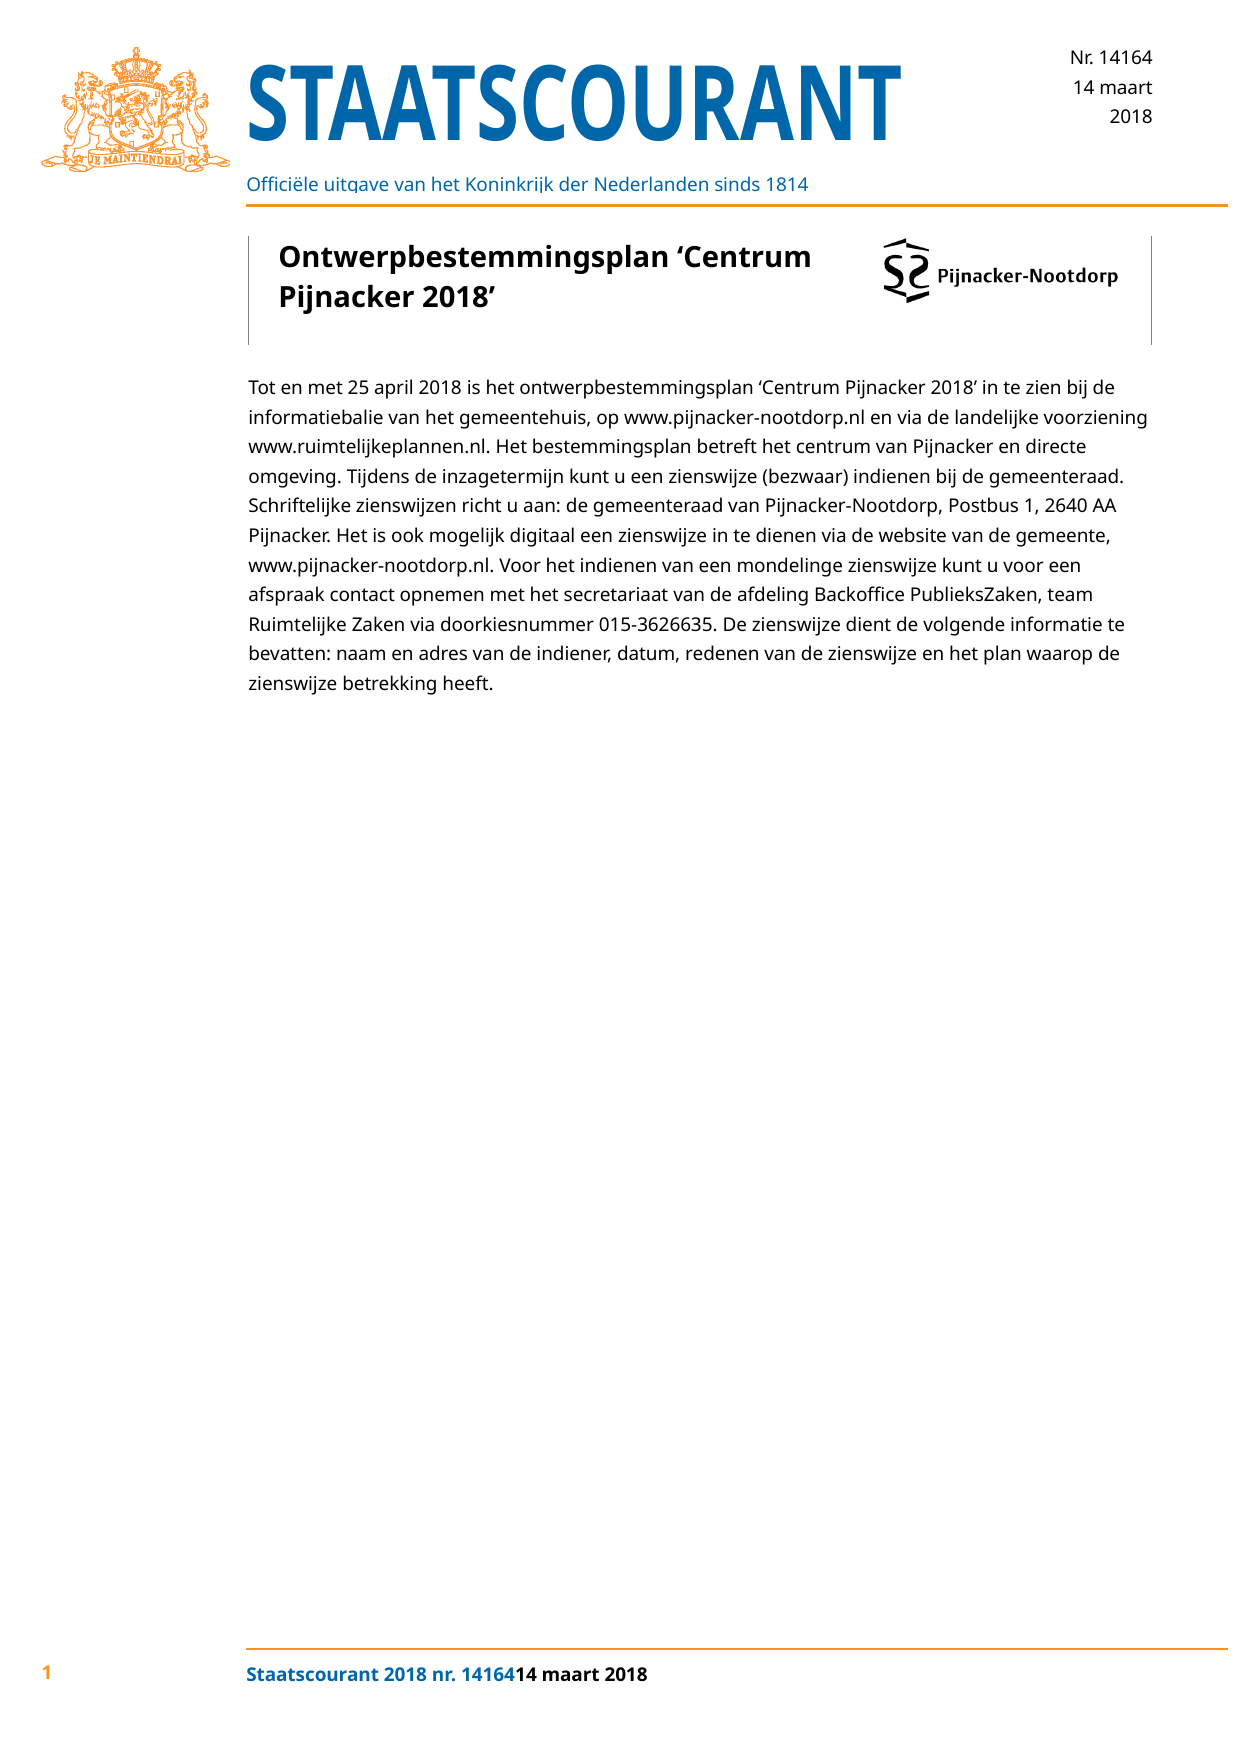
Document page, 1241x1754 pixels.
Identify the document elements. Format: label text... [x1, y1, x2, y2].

text Tot en met 25 april 2018 is het ontwerpbestemmingsplan ‘Centrum Pijnacker 2018’ in te zien bij de informatiebalie van het gemeentehuis, op www.pijnacker-nootdorp.nl en via de landelijke voorziening www.ruimtelijkeplannen.nl. Het bestemmingsplan betreft het centrum van Pijnacker en directe omgeving. Tijdens de inzagetermijn kunt u een zienswijze (bezwaar) indienen bij de gemeenteraad. Schriftelijke zienswijzen richt u aan: de gemeenteraad van Pijnacker-Nootdorp, Postbus 1, 2640 AA Pijnacker. Het is ook mogelijk digitaal een zienswijze in te dienen via de website van de gemeente, www.pijnacker-nootdorp.nl. Voor het indienen van een mondelinge zienswijze kunt u voor een afspraak contact opnemen met het secretariaat van de afdeling Backoffice PublieksZaken, team Ruimtelijke Zaken via doorkiesnummer 015-3626635. De zienswijze dient de volgende informatie te bevatten: naam en adres van de indiener, datum, redenen van de zienswijze en het plan waarop de zienswijze betrekking heeft. [248, 374, 1152, 696]
table_header Ontwerpbestemmingsplan ‘Centrum Pijnacker 2018’ [249, 236, 850, 345]
picture [882, 236, 1119, 305]
table_header [850, 236, 1151, 345]
picture [41, 47, 231, 172]
